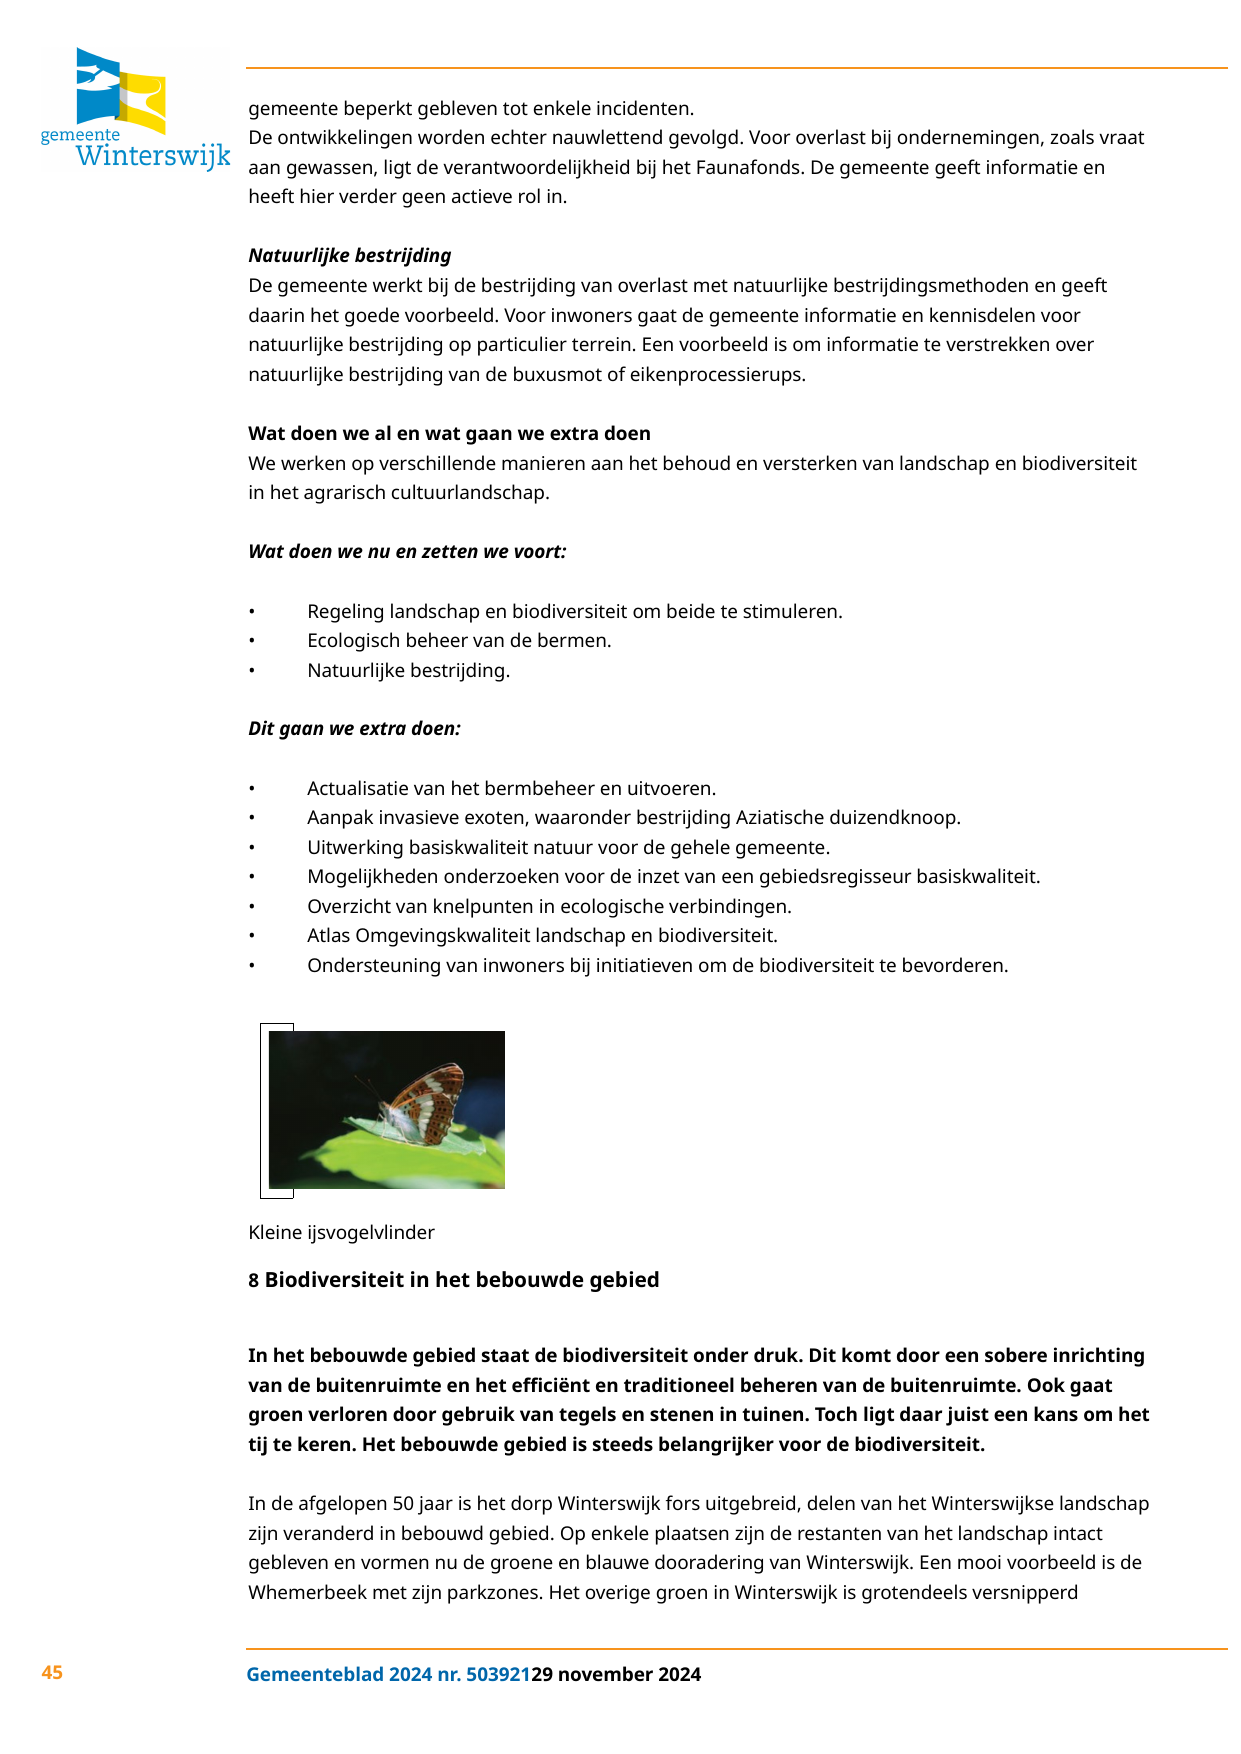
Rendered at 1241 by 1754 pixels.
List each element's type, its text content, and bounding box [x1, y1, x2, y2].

text In de afgelopen 50 jaar is het dorp Winterswijk fors uitgebreid, delen van het Winterswijkse landschap zijn veranderd in bebouwd gebied. Op enkele plaatsen zijn de restanten van het landschap intact gebleven en vormen nu de groene en blauwe dooradering van Winterswijk. Een mooi voorbeeld is de Whemerbeek met zijn parkzones. Het overige groen in Winterswijk is grotendeels versnipperd [248, 1490, 1152, 1605]
text Kleine ijsvogelvlinder [248, 1219, 1152, 1245]
table_header Actualisatie van het bermbeheer en uitvoeren. Aanpak invasieve exoten, waaronder bestrijding Aziatische duizendknoop. Uitwerking basiskwaliteit natuur voor de gehele gemeente. Mogelijkheden onderzoeken voor de inzet van een gebiedsregisseur basiskwaliteit. Overzicht van knelpunten in ecologische verbindingen. Atlas Omgevingskwaliteit landschap en biodiversiteit. Ondersteuning van inwoners bij initiatieven om de biodiversiteit te bevorderen. [248, 775, 1152, 978]
text In het bebouwde gebied staat de biodiversiteit onder druk. Dit komt door een sobere inrichting van de buitenruimte en het efficiënt en traditioneel beheren van de buitenruimte. Ook gaat groen verloren door gebruik van tegels en stenen in tuinen. Toch ligt daar juist een kans om het tij te keren. Het bebouwde gebied is steeds belangrijker voor de biodiversiteit. [248, 1342, 1152, 1457]
text Wat doen we nu en zetten we voort: [248, 538, 1152, 564]
picture [268, 1031, 505, 1189]
text Natuurlijke bestrijding [248, 243, 1152, 268]
text Dit gaan we extra doen: [248, 716, 1152, 741]
text gemeente beperkt gebleven tot enkele incidenten. [248, 95, 1152, 121]
text We werken op verschillende manieren aan het behoud en versterken van landschap en biodiversiteit in het agrarisch cultuurlandschap. [248, 450, 1152, 505]
picture [41, 47, 231, 172]
table_header Regeling landschap en biodiversiteit om beide te stimuleren. Ecologisch beheer van de bermen. Natuurlijke bestrijding. [248, 598, 1152, 683]
picture [225, 153, 231, 162]
text De gemeente werkt bij de bestrijding van overlast met natuurlijke bestrijdingsmethoden en geeft daarin het goede voorbeeld. Voor inwoners gaat de gemeente informatie en kennisdelen voor natuurlijke bestrijding op particulier terrein. Een voorbeeld is om informatie te verstrekken over natuurlijke bestrijding van de buxusmot of eikenprocessierups. [248, 272, 1152, 387]
text Wat doen we al en wat gaan we extra doen [248, 420, 1152, 446]
text 8 Biodiversiteit in het bebouwde gebied [248, 1265, 1152, 1293]
text De ontwikkelingen worden echter nauwlettend gevolgd. Voor overlast bij ondernemingen, zoals vraat aan gewassen, ligt de verantwoordelijkheid bij het Faunafonds. De gemeente geeft informatie en heeft hier verder geen actieve rol in. [248, 124, 1152, 209]
